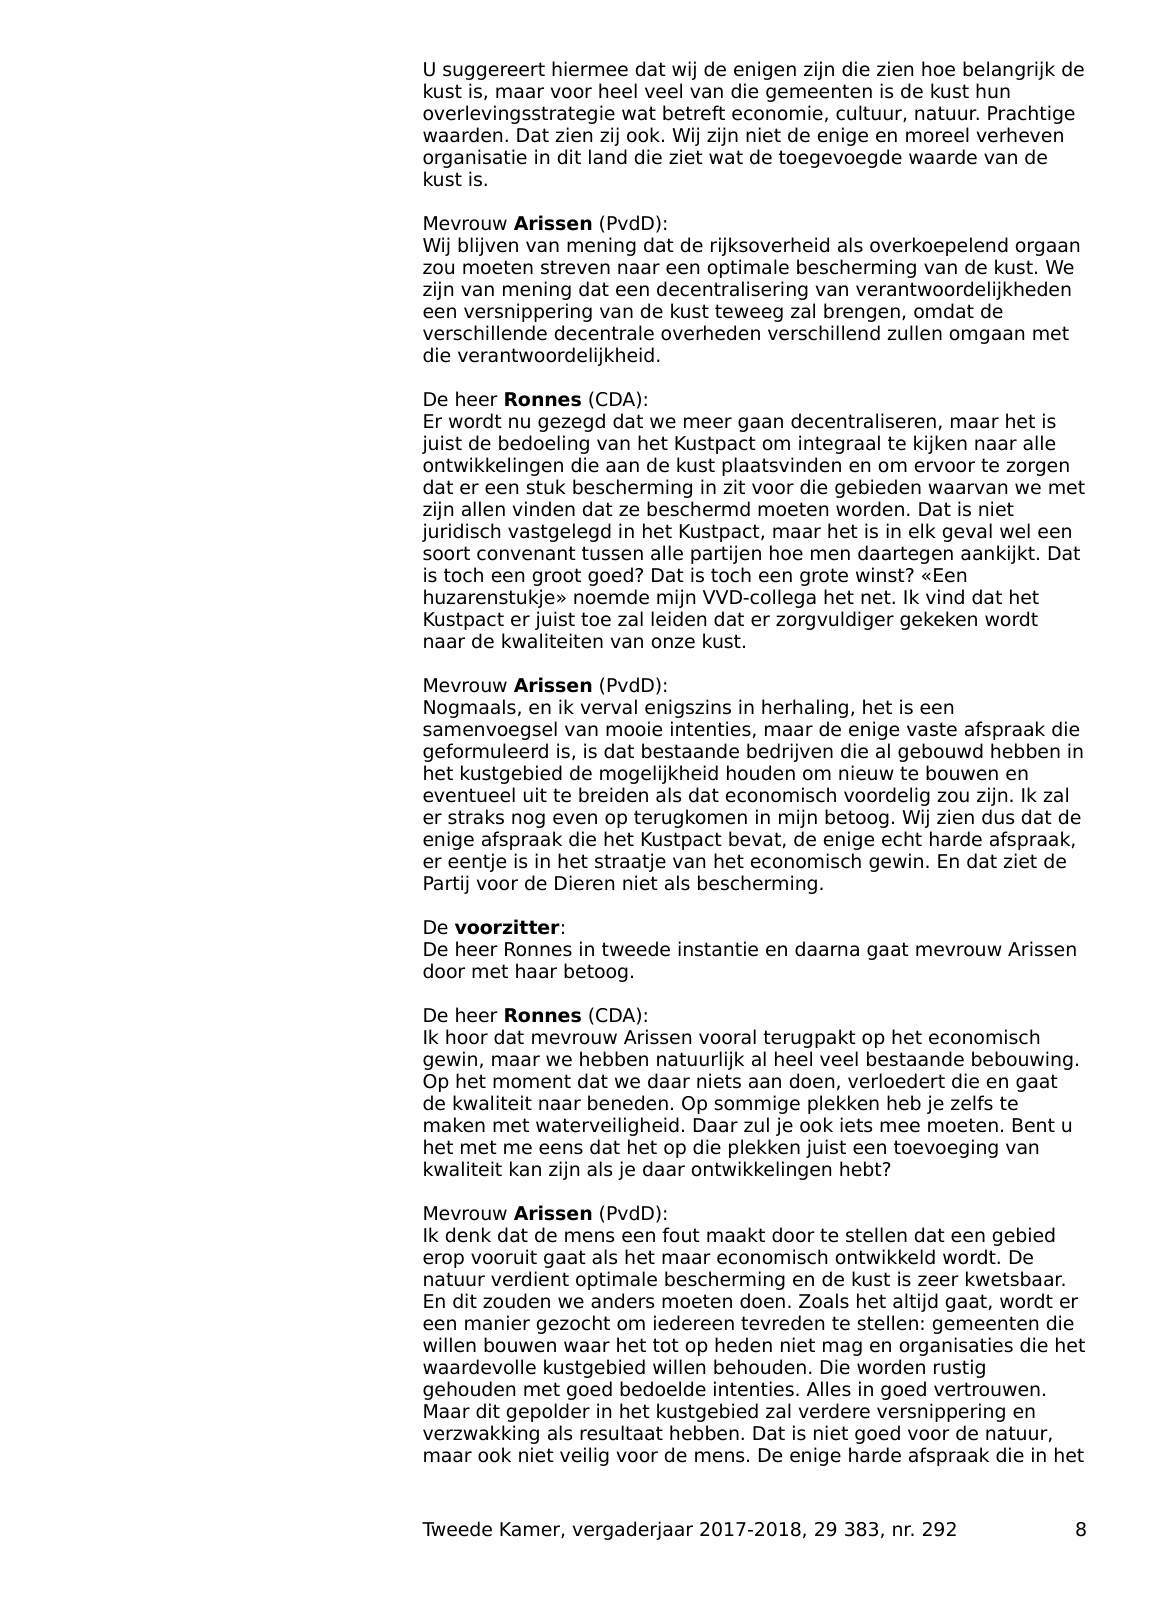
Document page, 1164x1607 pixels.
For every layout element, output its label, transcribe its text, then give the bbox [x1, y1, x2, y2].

text De heer Ronnes in tweede instantie en daarna gaat mevrouw Arissen door met haar betoog. [422, 939, 1087, 983]
text Mevrouw Arissen (PvdD): [422, 675, 1087, 697]
text Ik denk dat de mens een fout maakt door te stellen dat een gebied erop vooruit gaat als het maar economisch ontwikkeld wordt. De natuur verdient optimale bescherming en de kust is zeer kwetsbaar. En dit zouden we anders moeten doen. Zoals het altijd gaat, wordt er een manier gezocht om iedereen tevreden te stellen: gemeenten die willen bouwen waar het tot op heden niet mag en organisaties die het waardevolle kustgebied willen behouden. Die worden rustig gehouden met goed bedoelde intenties. Alles in goed vertrouwen. Maar dit gepolder in het kustgebied zal verdere versnippering en verzwakking als resultaat hebben. Dat is niet goed voor de natuur, maar ook niet veilig voor de mens. De enige harde afspraak die in het [422, 1225, 1087, 1467]
text U suggereert hiermee dat wij de enigen zijn die zien hoe belangrijk de kust is, maar voor heel veel van die gemeenten is de kust hun overlevingsstrategie wat betreft economie, cultuur, natuur. Prachtige waarden. Dat zien zij ook. Wij zijn niet de enige en moreel verheven organisatie in dit land die ziet wat de toegevoegde waarde van de kust is. [422, 59, 1087, 191]
text Mevrouw Arissen (PvdD): [422, 1203, 1087, 1225]
text Wij blijven van mening dat de rijksoverheid als overkoepelend orgaan zou moeten streven naar een optimale bescherming van de kust. We zijn van mening dat een decentralisering van verantwoordelijkheden een versnippering van de kust teweeg zal brengen, omdat de verschillende decentrale overheden verschillend zullen omgaan met die verantwoordelijkheid. [422, 235, 1087, 367]
text De heer Ronnes (CDA): [422, 389, 1087, 411]
text De voorzitter: [422, 917, 1087, 939]
text Er wordt nu gezegd dat we meer gaan decentraliseren, maar het is juist de bedoeling van het Kustpact om integraal te kijken naar alle ontwikkelingen die aan de kust plaatsvinden en om ervoor te zorgen dat er een stuk bescherming in zit voor die gebieden waarvan we met zijn allen vinden dat ze beschermd moeten worden. Dat is niet juridisch vastgelegd in het Kustpact, maar het is in elk geval wel een soort convenant tussen alle partijen hoe men daartegen aankijkt. Dat is toch een groot goed? Dat is toch een grote winst? «Een huzarenstukje» noemde mijn VVD-collega het net. Ik vind dat het Kustpact er juist toe zal leiden dat er zorgvuldiger gekeken wordt naar de kwaliteiten van onze kust. [422, 411, 1087, 653]
text De heer Ronnes (CDA): [422, 1005, 1087, 1027]
text Nogmaals, en ik verval enigszins in herhaling, het is een samenvoegsel van mooie intenties, maar de enige vaste afspraak die geformuleerd is, is dat bestaande bedrijven die al gebouwd hebben in het kustgebied de mogelijkheid houden om nieuw te bouwen en eventueel uit te breiden als dat economisch voordelig zou zijn. Ik zal er straks nog even op terugkomen in mijn betoog. Wij zien dus dat de enige afspraak die het Kustpact bevat, de enige echt harde afspraak, er eentje is in het straatje van het economisch gewin. En dat ziet de Partij voor de Dieren niet als bescherming. [422, 697, 1087, 895]
text Ik hoor dat mevrouw Arissen vooral terugpakt op het economisch gewin, maar we hebben natuurlijk al heel veel bestaande bebouwing. Op het moment dat we daar niets aan doen, verloedert die en gaat de kwaliteit naar beneden. Op sommige plekken heb je zelfs te maken met waterveiligheid. Daar zul je ook iets mee moeten. Bent u het met me eens dat het op die plekken juist een toevoeging van kwaliteit kan zijn als je daar ontwikkelingen hebt? [422, 1027, 1087, 1181]
text Mevrouw Arissen (PvdD): [422, 213, 1087, 235]
